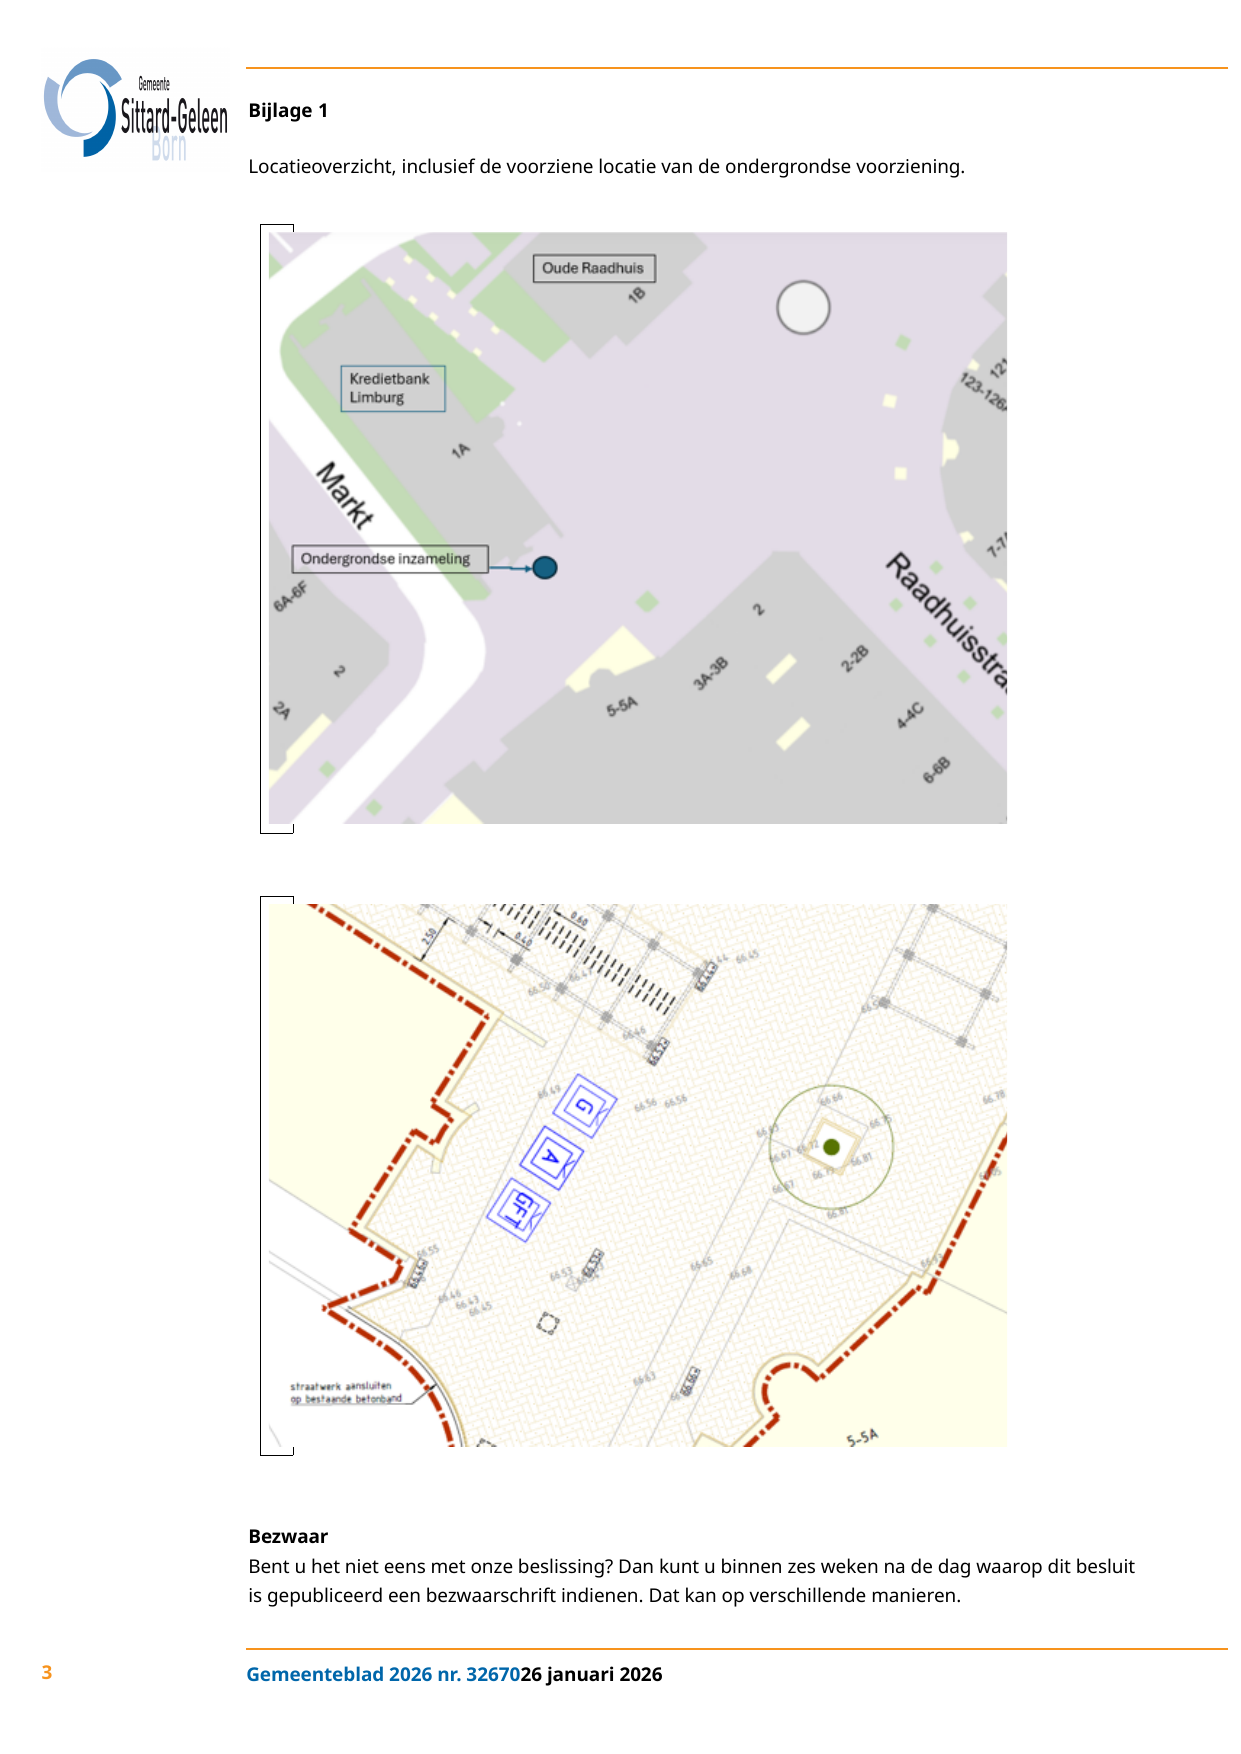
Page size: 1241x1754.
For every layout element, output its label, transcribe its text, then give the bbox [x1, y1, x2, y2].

picture [268, 904, 1008, 1447]
text Bijlage 1 [248, 95, 1152, 123]
picture [268, 232, 1008, 824]
text Bent u het niet eens met onze beslissing? Dan kunt u binnen zes weken na de dag waarop dit besluit is gepubliceerd een bezwaarschrift indienen. Dat kan op verschillende manieren. [248, 1553, 1152, 1608]
picture [41, 47, 231, 172]
text Bezwaar [248, 1523, 1152, 1549]
text Locatieoverzicht, inclusief de voorziene locatie van de ondergrondse voorziening. [248, 153, 1152, 179]
